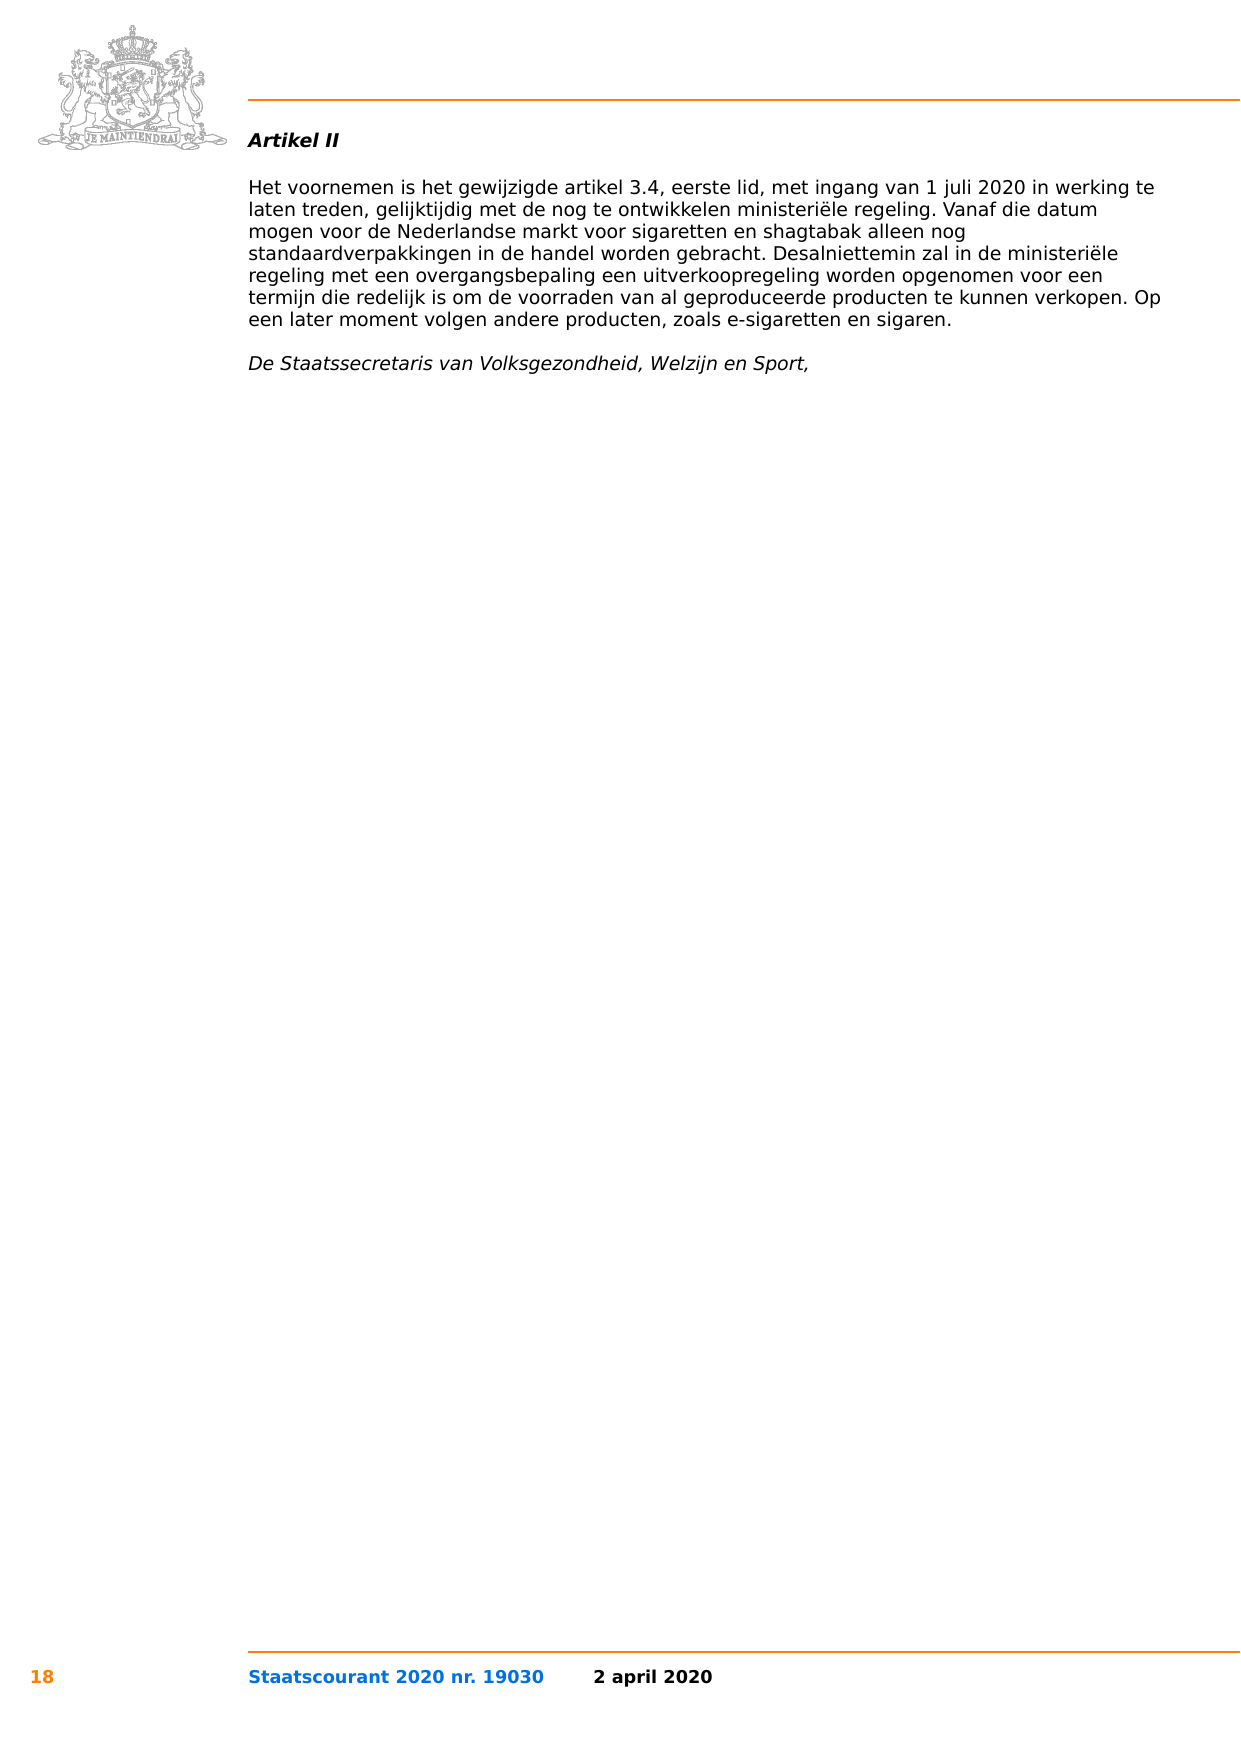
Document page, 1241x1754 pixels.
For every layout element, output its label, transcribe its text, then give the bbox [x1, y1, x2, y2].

text De Staatssecretaris van Volksgezondheid, Welzijn en Sport, [248, 353, 1163, 374]
picture [38, 25, 227, 150]
subtitle Artikel II [248, 130, 1163, 152]
text Het voornemen is het gewijzigde artikel 3.4, eerste lid, met ingang van 1 juli 2020 in werking te laten treden, gelijktijdig met de nog te ontwikkelen ministeriële regeling. Vanaf die datum mogen voor de Nederlandse markt voor sigaretten en shagtabak alleen nog standaardverpakkingen in de handel worden gebracht. Desalniettemin zal in de ministeriële regeling met een overgangsbepaling een uitverkoopregeling worden opgenomen voor een termijn die redelijk is om de voorraden van al geproduceerde producten te kunnen verkopen. Op een later moment volgen andere producten, zoals e-sigaretten en sigaren. [248, 177, 1163, 331]
